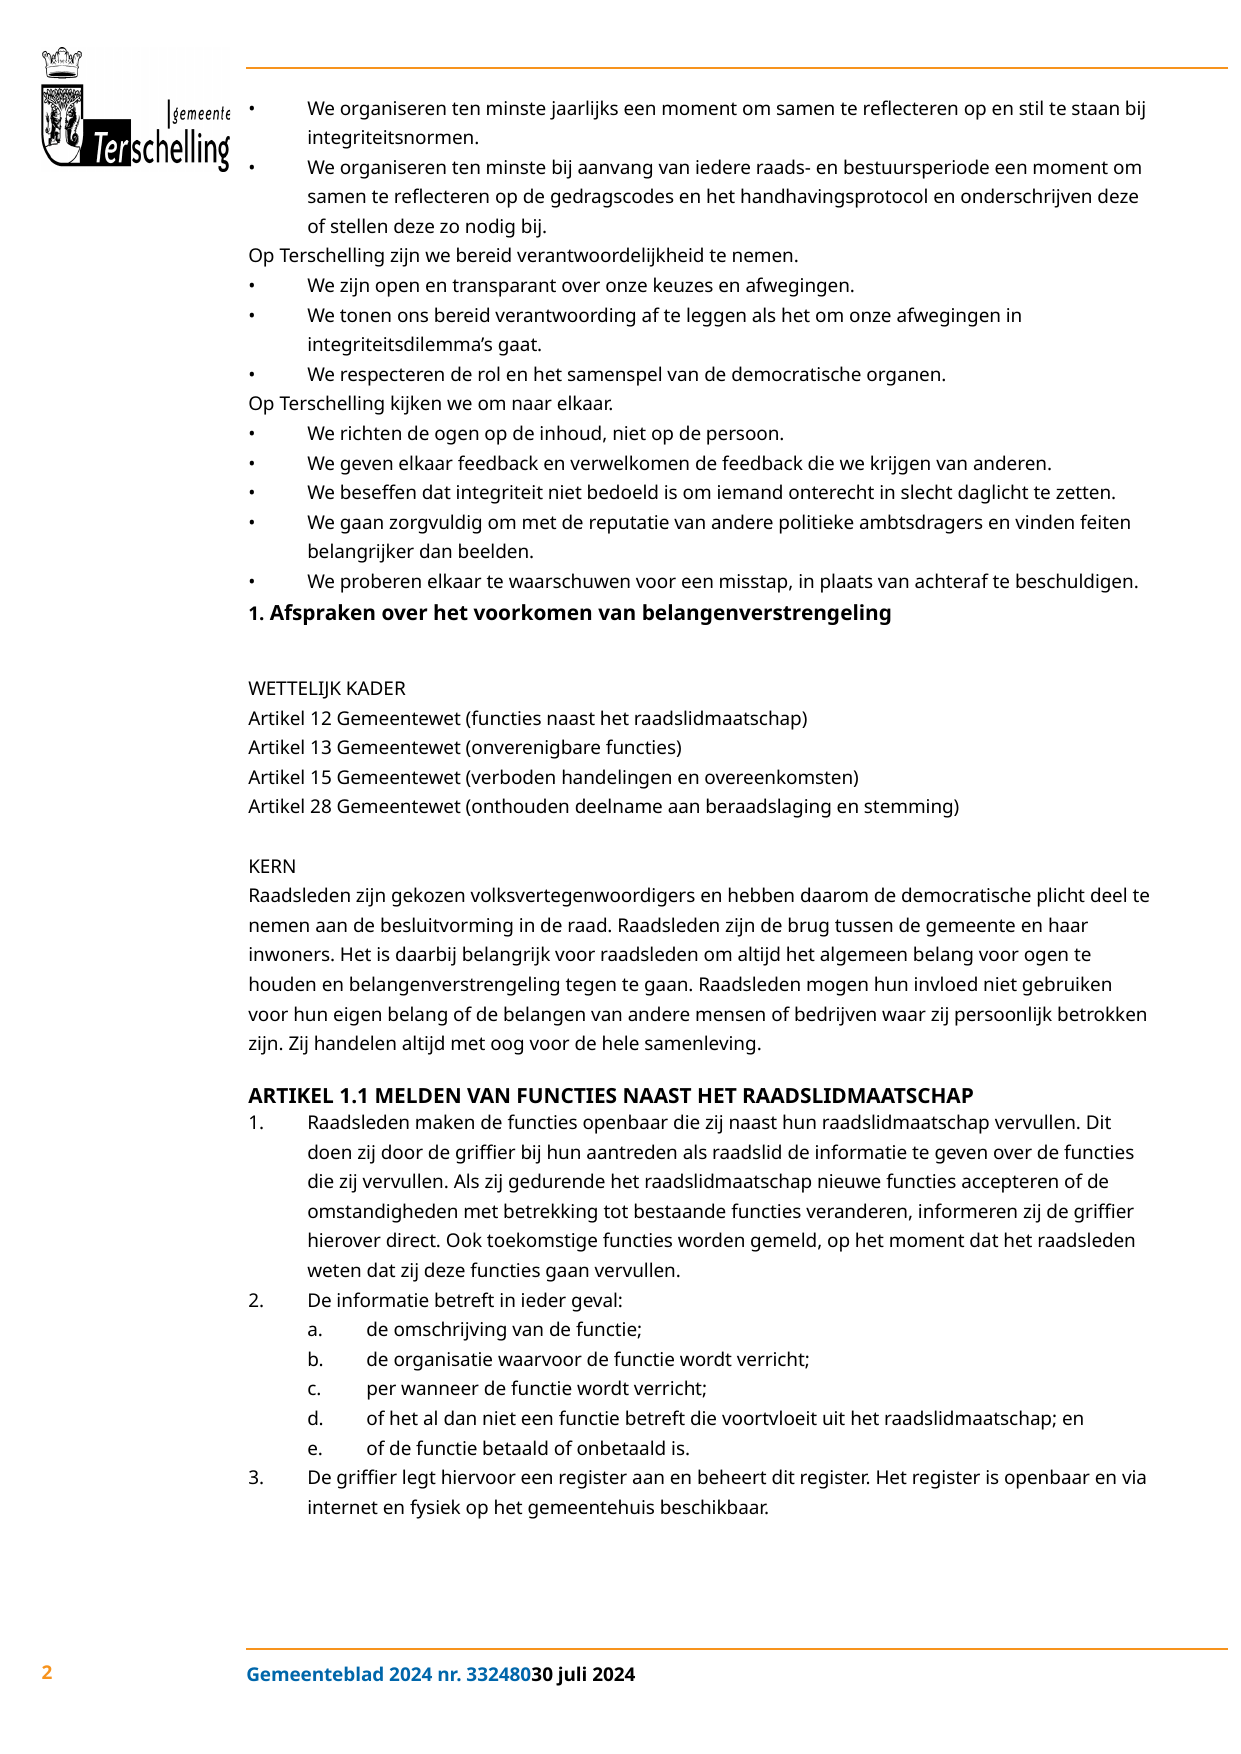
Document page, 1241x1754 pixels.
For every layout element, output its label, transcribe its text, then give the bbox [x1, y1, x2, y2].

list De informatie betreft in ieder geval: [248, 1287, 1152, 1312]
list We zijn open en transparant over onze keuzes en afwegingen. [248, 272, 1152, 298]
list We tonen ons bereid verantwoording af te leggen als het om onze afwegingen in integriteitsdilemma’s gaat. [248, 302, 1152, 357]
list We richten de ogen op de inhoud, niet op de persoon. [248, 420, 1152, 446]
list We beseffen dat integriteit niet bedoeld is om iemand onterecht in slecht daglicht te zetten. [248, 479, 1152, 505]
list of de functie betaald of onbetaald is. [307, 1435, 1152, 1460]
list Raadsleden maken de functies openbaar die zij naast hun raadslidmaatschap vervullen. Dit doen zij door de griffier bij hun aantreden als raadslid de informatie te geven over de functies die zij vervullen. Als zij gedurende het raadslidmaatschap nieuwe functies accepteren of de omstandigheden met betrekking tot bestaande functies veranderen, informeren zij de griffier hierover direct. Ook toekomstige functies worden gemeld, op het moment dat het raadsleden weten dat zij deze functies gaan vervullen. [248, 1109, 1152, 1283]
list We organiseren ten minste bij aanvang van iedere raads- en bestuursperiode een moment om samen te reflecteren op de gedragscodes en het handhavingsprotocol en onderschrijven deze of stellen deze zo nodig bij. [248, 154, 1152, 239]
text ARTIKEL 1.1 MELDEN VAN FUNCTIES NAAST HET RAADSLIDMAATSCHAP [248, 1081, 1152, 1109]
text Op Terschelling zijn we bereid verantwoordelijkheid te nemen. [248, 243, 1152, 268]
list de omschrijving van de functie; [307, 1316, 1152, 1342]
list We gaan zorgvuldig om met de reputatie van andere politieke ambtsdragers en vinden feiten belangrijker dan beelden. [248, 509, 1152, 564]
text Artikel 15 Gemeentewet (verboden handelingen en overeenkomsten) [248, 764, 1152, 790]
list We geven elkaar feedback en verwelkomen de feedback die we krijgen van anderen. [248, 450, 1152, 476]
list We respecteren de rol en het samenspel van de democratische organen. [248, 361, 1152, 387]
text Raadsleden zijn gekozen volksvertegenwoordigers en hebben daarom de democratische plicht deel te nemen aan de besluitvorming in de raad. Raadsleden zijn de brug tussen de gemeente en haar inwoners. Het is daarbij belangrijk voor raadsleden om altijd het algemeen belang voor ogen te houden en belangenverstrengeling tegen te gaan. Raadsleden mogen hun invloed niet gebruiken voor hun eigen belang of de belangen van andere mensen of bedrijven waar zij persoonlijk betrokken zijn. Zij handelen altijd met oog voor de hele samenleving. [248, 882, 1152, 1056]
list We organiseren ten minste jaarlijks een moment om samen te reflecteren op en stil te staan bij integriteitsnormen. [248, 95, 1152, 150]
list of het al dan niet een functie betreft die voortvloeit uit het raadslidmaatschap; en [307, 1405, 1152, 1431]
picture [41, 47, 231, 172]
text Artikel 12 Gemeentewet (functies naast het raadslidmaatschap) [248, 705, 1152, 731]
text Artikel 28 Gemeentewet (onthouden deelname aan beraadslaging en stemming) [248, 794, 1152, 819]
text Op Terschelling kijken we om naar elkaar. [248, 391, 1152, 416]
list De griffier legt hiervoor een register aan en beheert dit register. Het register is openbaar en via internet en fysiek op het gemeentehuis beschikbaar. [248, 1464, 1152, 1519]
text 1. Afspraken over het voorkomen van belangenverstrengeling [248, 598, 1152, 626]
list per wanneer de functie wordt verricht; [307, 1376, 1152, 1401]
text KERN [248, 853, 1152, 879]
text WETTELIJK KADER [248, 675, 1152, 701]
text Artikel 13 Gemeentewet (onverenigbare functies) [248, 734, 1152, 760]
list de organisatie waarvoor de functie wordt verricht; [307, 1346, 1152, 1372]
list We proberen elkaar te waarschuwen voor een misstap, in plaats van achteraf te beschuldigen. [248, 568, 1152, 594]
